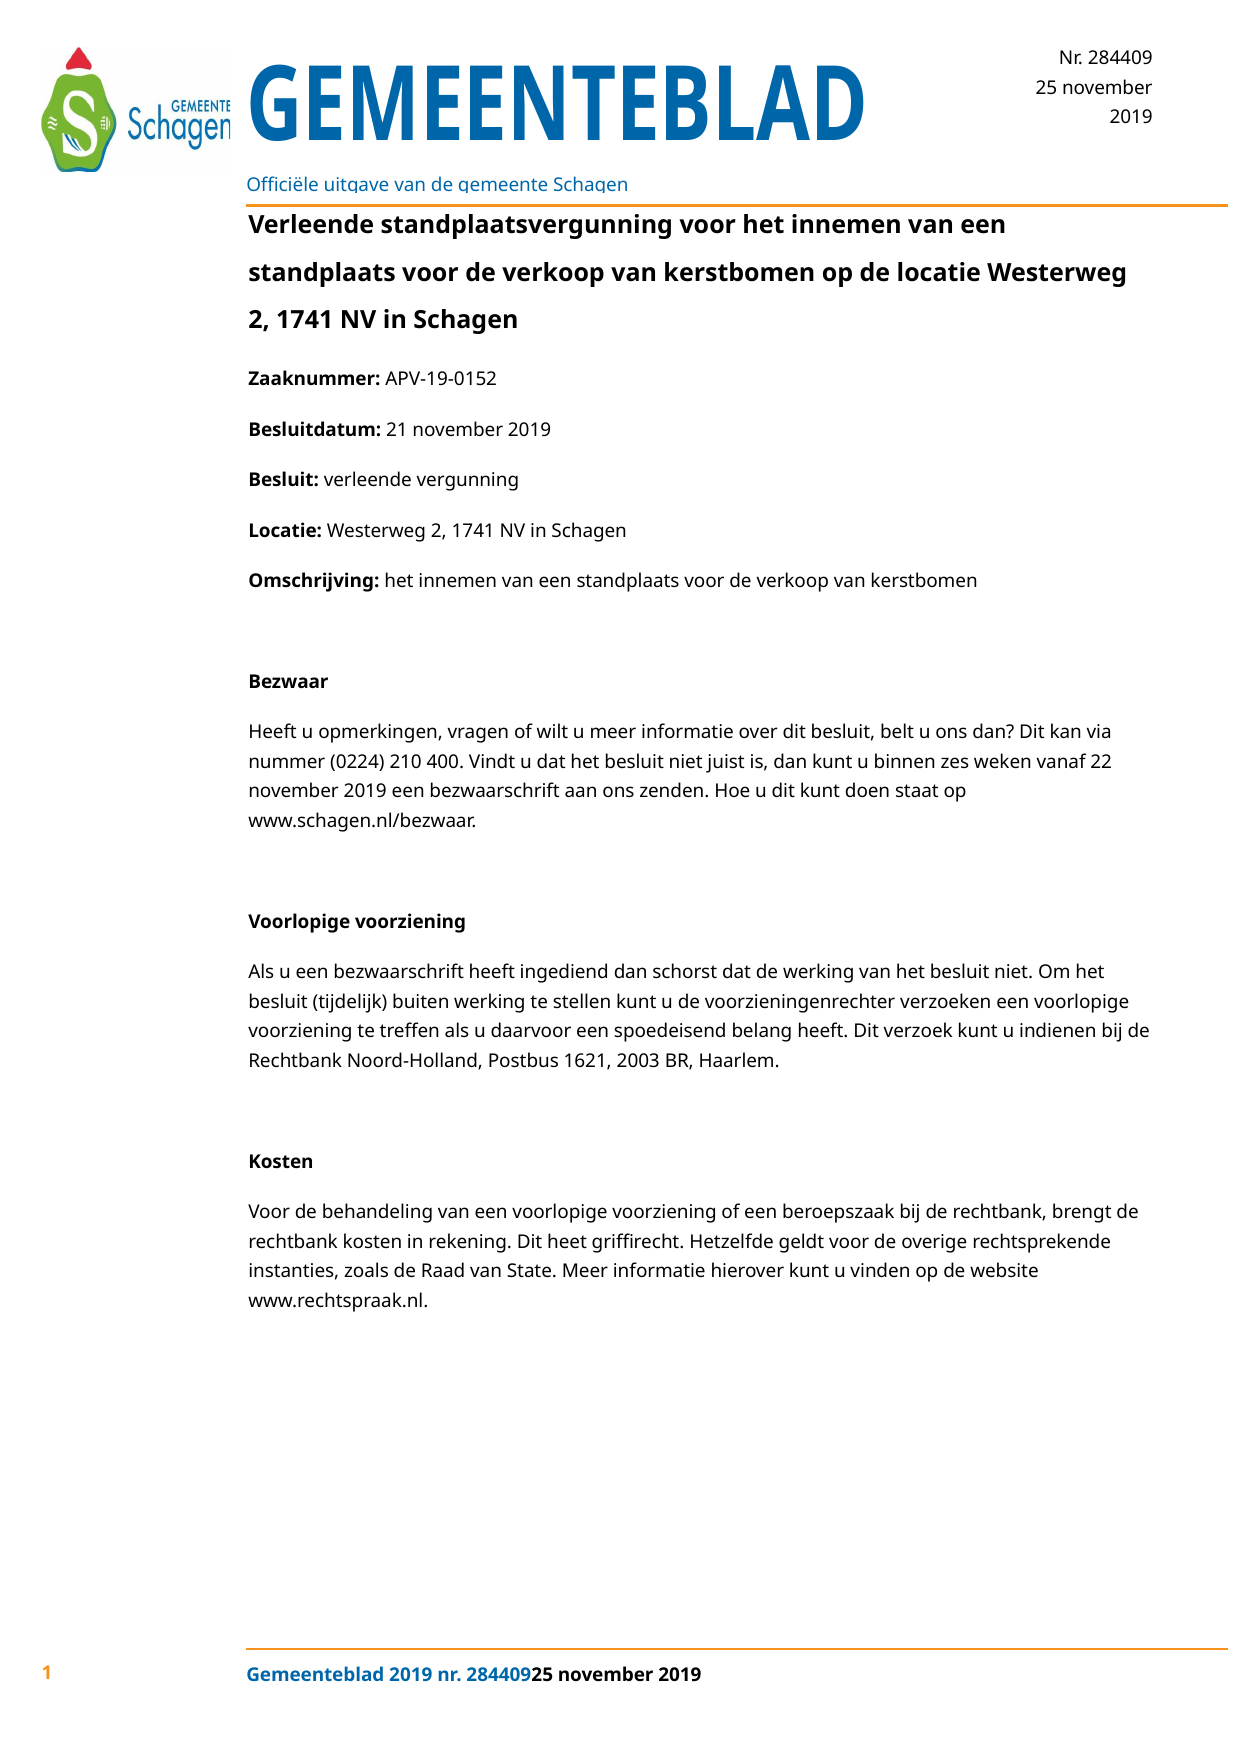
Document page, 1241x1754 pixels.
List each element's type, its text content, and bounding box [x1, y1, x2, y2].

text Omschrijving: het innemen van een standplaats voor de verkoop van kerstbomen [248, 567, 1152, 593]
text Zaaknummer: APV-19-0152 [248, 366, 1152, 391]
text Voorlopige voorziening [248, 908, 1152, 934]
text Bezwaar [248, 668, 1152, 694]
text Besluitdatum: 21 november 2019 [248, 416, 1152, 442]
text Besluit: verleende vergunning [248, 466, 1152, 492]
text Voor de behandeling van een voorlopige voorziening of een beroepszaak bij de rechtbank, brengt de rechtbank kosten in rekening. Dit heet griffirecht. Hetzelfde geldt voor de overige rechtsprekende instanties, zoals de Raad van State. Meer informatie hierover kunt u vinden op de website www.rechtspraak.nl. [248, 1198, 1152, 1313]
text Verleende standplaatsvergunning voor het innemen van een standplaats voor de verkoop van kerstbomen op de locatie Westerweg 2, 1741 NV in Schagen [248, 207, 1152, 336]
picture [41, 47, 231, 172]
text Als u een bezwaarschrift heeft ingediend dan schorst dat de werking van het besluit niet. Om het besluit (tijdelijk) buiten werking te stellen kunt u de voorzieningenrechter verzoeken een voorlopige voorziening te treffen als u daarvoor een spoedeisend belang heeft. Dit verzoek kunt u indienen bij de Rechtbank Noord-Holland, Postbus 1621, 2003 BR, Haarlem. [248, 958, 1152, 1073]
text Locatie: Westerweg 2, 1741 NV in Schagen [248, 517, 1152, 542]
text Heeft u opmerkingen, vragen of wilt u meer informatie over dit besluit, belt u ons dan? Dit kan via nummer (0224) 210 400. Vindt u dat het besluit niet juist is, dan kunt u binnen zes weken vanaf 22 november 2019 een bezwaarschrift aan ons zenden. Hoe u dit kunt doen staat op www.schagen.nl/bezwaar. [248, 718, 1152, 833]
text Kosten [248, 1148, 1152, 1174]
